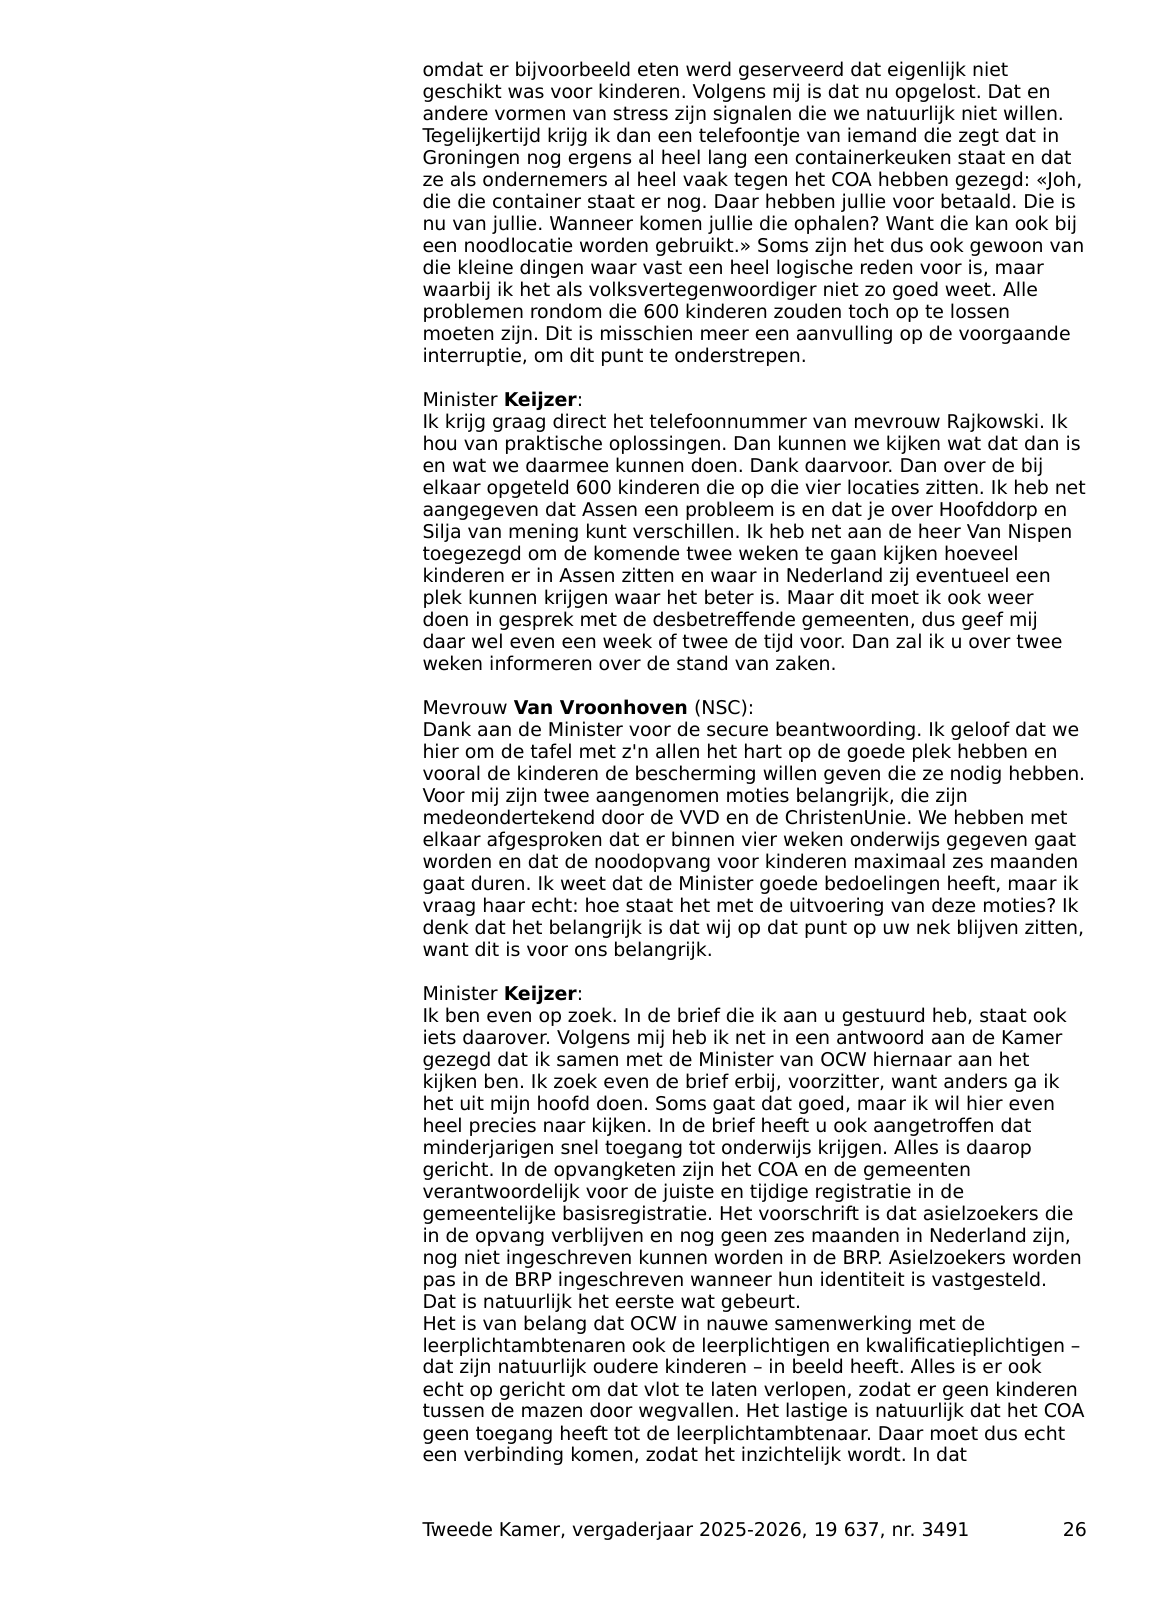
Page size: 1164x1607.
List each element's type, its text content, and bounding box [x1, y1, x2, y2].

text Het is van belang dat OCW in nauwe samenwerking met de leerplichtambtenaren ook de leerplichtigen en kwalificatieplichtigen – dat zijn natuurlijk oudere kinderen – in beeld heeft. Alles is er ook echt op gericht om dat vlot te laten verlopen, zodat er geen kinderen tussen de mazen door wegvallen. Het lastige is natuurlijk dat het COA geen toegang heeft tot de leerplichtambtenaar. Daar moet dus echt een verbinding komen, zodat het inzichtelijk wordt. In dat [422, 1312, 1087, 1466]
text Ik ben even op zoek. In de brief die ik aan u gestuurd heb, staat ook iets daarover. Volgens mij heb ik net in een antwoord aan de Kamer gezegd dat ik samen met de Minister van OCW hiernaar aan het kijken ben. Ik zoek even de brief erbij, voorzitter, want anders ga ik het uit mijn hoofd doen. Soms gaat dat goed, maar ik wil hier even heel precies naar kijken. In de brief heeft u ook aangetroffen dat minderjarigen snel toegang tot onderwijs krijgen. Alles is daarop gericht. In de opvangketen zijn het COA en de gemeenten verantwoordelijk voor de juiste en tijdige registratie in de gemeentelijke basisregistratie. Het voorschrift is dat asielzoekers die in de opvang verblijven en nog geen zes maanden in Nederland zijn, nog niet ingeschreven kunnen worden in de BRP. Asielzoekers worden pas in de BRP ingeschreven wanneer hun identiteit is vastgesteld. Dat is natuurlijk het eerste wat gebeurt. [422, 1005, 1087, 1312]
text Dank aan de Minister voor de secure beantwoording. Ik geloof dat we hier om de tafel met z'n allen het hart op de goede plek hebben en vooral de kinderen de bescherming willen geven die ze nodig hebben. Voor mij zijn twee aangenomen moties belangrijk, die zijn medeondertekend door de VVD en de ChristenUnie. We hebben met elkaar afgesproken dat er binnen vier weken onderwijs gegeven gaat worden en dat de noodopvang voor kinderen maximaal zes maanden gaat duren. Ik weet dat de Minister goede bedoelingen heeft, maar ik vraag haar echt: hoe staat het met de uitvoering van deze moties? Ik denk dat het belangrijk is dat wij op dat punt op uw nek blijven zitten, want dit is voor ons belangrijk. [422, 719, 1087, 961]
text Minister Keijzer: [422, 983, 1087, 1005]
text Mevrouw Van Vroonhoven (NSC): [422, 697, 1087, 719]
text Ik krijg graag direct het telefoonnummer van mevrouw Rajkowski. Ik hou van praktische oplossingen. Dan kunnen we kijken wat dat dan is en wat we daarmee kunnen doen. Dank daarvoor. Dan over de bij elkaar opgeteld 600 kinderen die op die vier locaties zitten. Ik heb net aangegeven dat Assen een probleem is en dat je over Hoofddorp en Silja van mening kunt verschillen. Ik heb net aan de heer Van Nispen toegezegd om de komende twee weken te gaan kijken hoeveel kinderen er in Assen zitten en waar in Nederland zij eventueel een plek kunnen krijgen waar het beter is. Maar dit moet ik ook weer doen in gesprek met de desbetreffende gemeenten, dus geef mij daar wel even een week of twee de tijd voor. Dan zal ik u over twee weken informeren over de stand van zaken. [422, 411, 1087, 675]
text Minister Keijzer: [422, 389, 1087, 411]
text omdat er bijvoorbeeld eten werd geserveerd dat eigenlijk niet geschikt was voor kinderen. Volgens mij is dat nu opgelost. Dat en andere vormen van stress zijn signalen die we natuurlijk niet willen. Tegelijkertijd krijg ik dan een telefoontje van iemand die zegt dat in Groningen nog ergens al heel lang een containerkeuken staat en dat ze als ondernemers al heel vaak tegen het COA hebben gezegd: «Joh, die die container staat er nog. Daar hebben jullie voor betaald. Die is nu van jullie. Wanneer komen jullie die ophalen? Want die kan ook bij een noodlocatie worden gebruikt.» Soms zijn het dus ook gewoon van die kleine dingen waar vast een heel logische reden voor is, maar waarbij ik het als volksvertegenwoordiger niet zo goed weet. Alle problemen rondom die 600 kinderen zouden toch op te lossen moeten zijn. Dit is misschien meer een aanvulling op de voorgaande interruptie, om dit punt te onderstrepen. [422, 59, 1087, 367]
